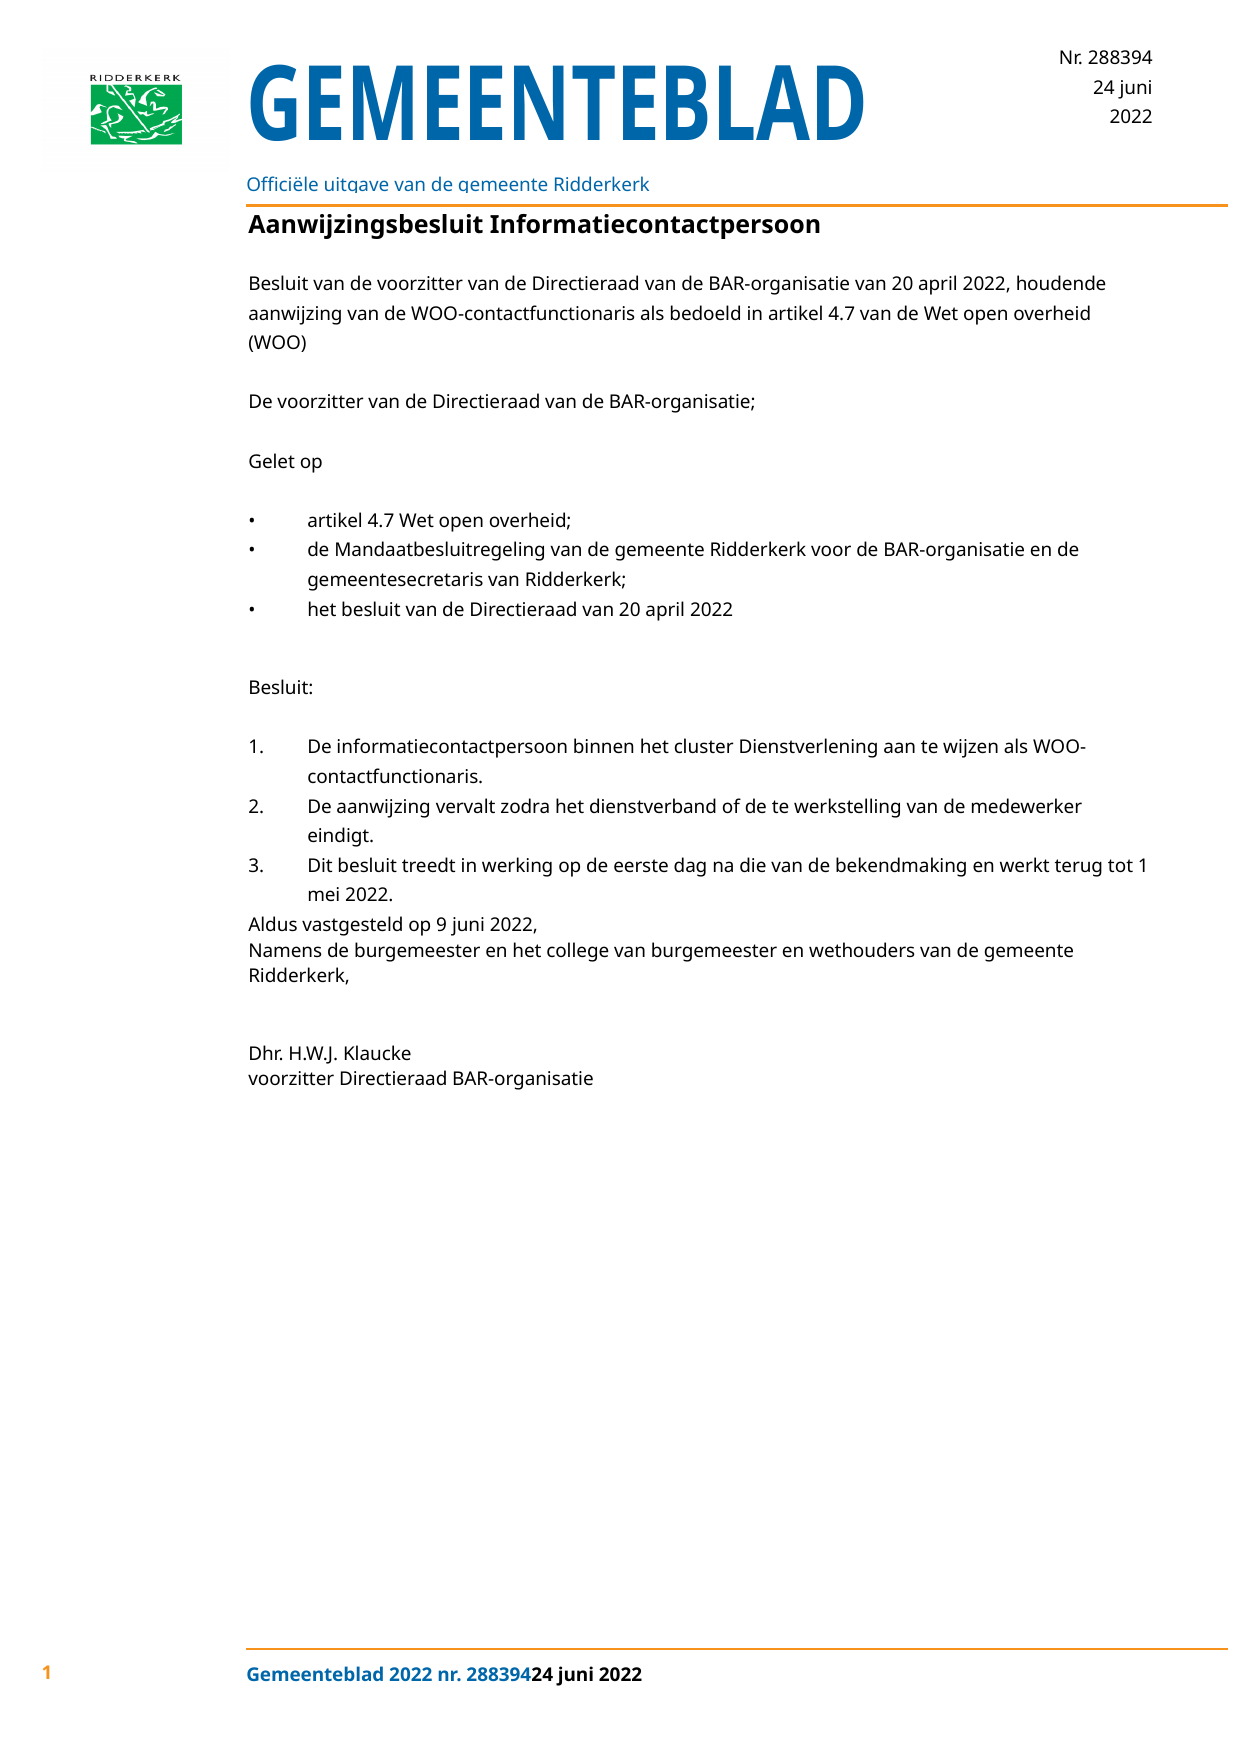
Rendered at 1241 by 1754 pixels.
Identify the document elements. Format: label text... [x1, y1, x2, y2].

list het besluit van de Directieraad van 20 april 2022 [248, 596, 1152, 621]
text voorzitter Directieraad BAR-organisatie [248, 1066, 1152, 1091]
list De informatiecontactpersoon binnen het cluster Dienstverlening aan te wijzen als WOO-contactfunctionaris. [248, 734, 1152, 789]
text De voorzitter van de Directieraad van de BAR-organisatie; [248, 389, 1152, 414]
list de Mandaatbesluitregeling van de gemeente Ridderkerk voor de BAR-organisatie en de gemeentesecretaris van Ridderkerk; [248, 537, 1152, 592]
text Besluit van de voorzitter van de Directieraad van de BAR-organisatie van 20 april 2022, houdende aanwijzing van de WOO-contactfunctionaris als bedoeld in artikel 4.7 van de Wet open overheid (WOO) [248, 270, 1152, 355]
list Dit besluit treedt in werking op de eerste dag na die van de bekendmaking en werkt terug tot 1 mei 2022. [248, 852, 1152, 907]
text Dhr. H.W.J. Klaucke [248, 1040, 1152, 1066]
text Gelet op [248, 448, 1152, 473]
list artikel 4.7 Wet open overheid; [248, 507, 1152, 533]
text Aldus vastgesteld op 9 juni 2022, [248, 911, 1152, 937]
text Besluit: [248, 674, 1152, 700]
text Aanwijzingsbesluit Informatiecontactpersoon [248, 207, 1152, 241]
list De aanwijzing vervalt zodra het dienstverband of de te werkstelling van de medewerker eindigt. [248, 793, 1152, 848]
picture [41, 47, 231, 172]
text Namens de burgemeester en het college van burgemeester en wethouders van de gemeente Ridderkerk, [248, 937, 1152, 988]
